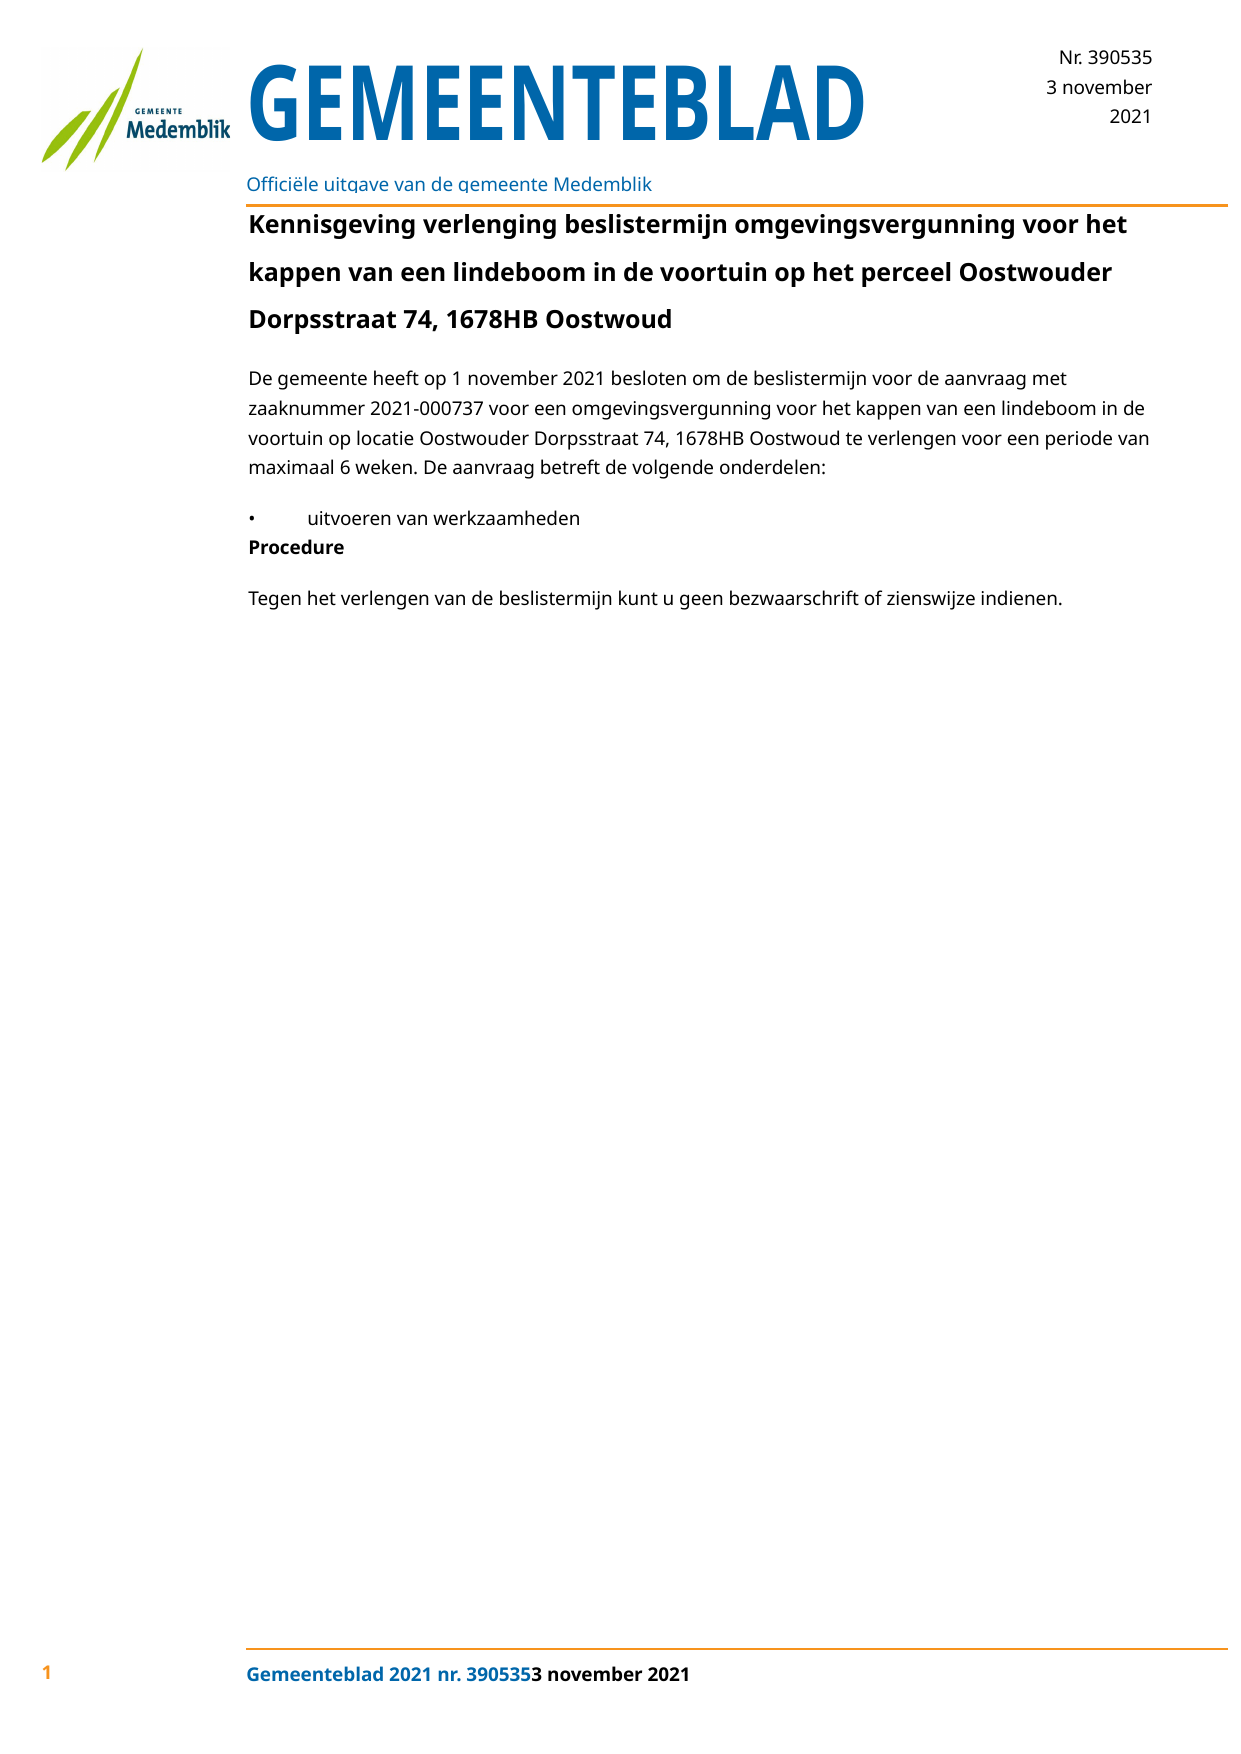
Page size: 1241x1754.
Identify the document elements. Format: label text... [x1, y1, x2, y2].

text Procedure [248, 534, 1152, 560]
text Tegen het verlengen van de beslistermijn kunt u geen bezwaarschrift of zienswijze indienen. [248, 585, 1152, 610]
text Kennisgeving verlenging beslistermijn omgevingsvergunning voor het kappen van een lindeboom in de voortuin op het perceel Oostwouder Dorpsstraat 74, 1678HB Oostwoud [248, 207, 1152, 336]
text De gemeente heeft op 1 november 2021 besloten om de beslistermijn voor de aanvraag met zaaknummer 2021-000737 voor een omgevingsvergunning voor het kappen van een lindeboom in de voortuin op locatie Oostwouder Dorpsstraat 74, 1678HB Oostwoud te verlengen voor een periode van maximaal 6 weken. De aanvraag betreft de volgende onderdelen: [248, 366, 1152, 480]
list uitvoeren van werkzaamheden [248, 505, 1152, 530]
picture [41, 47, 231, 172]
